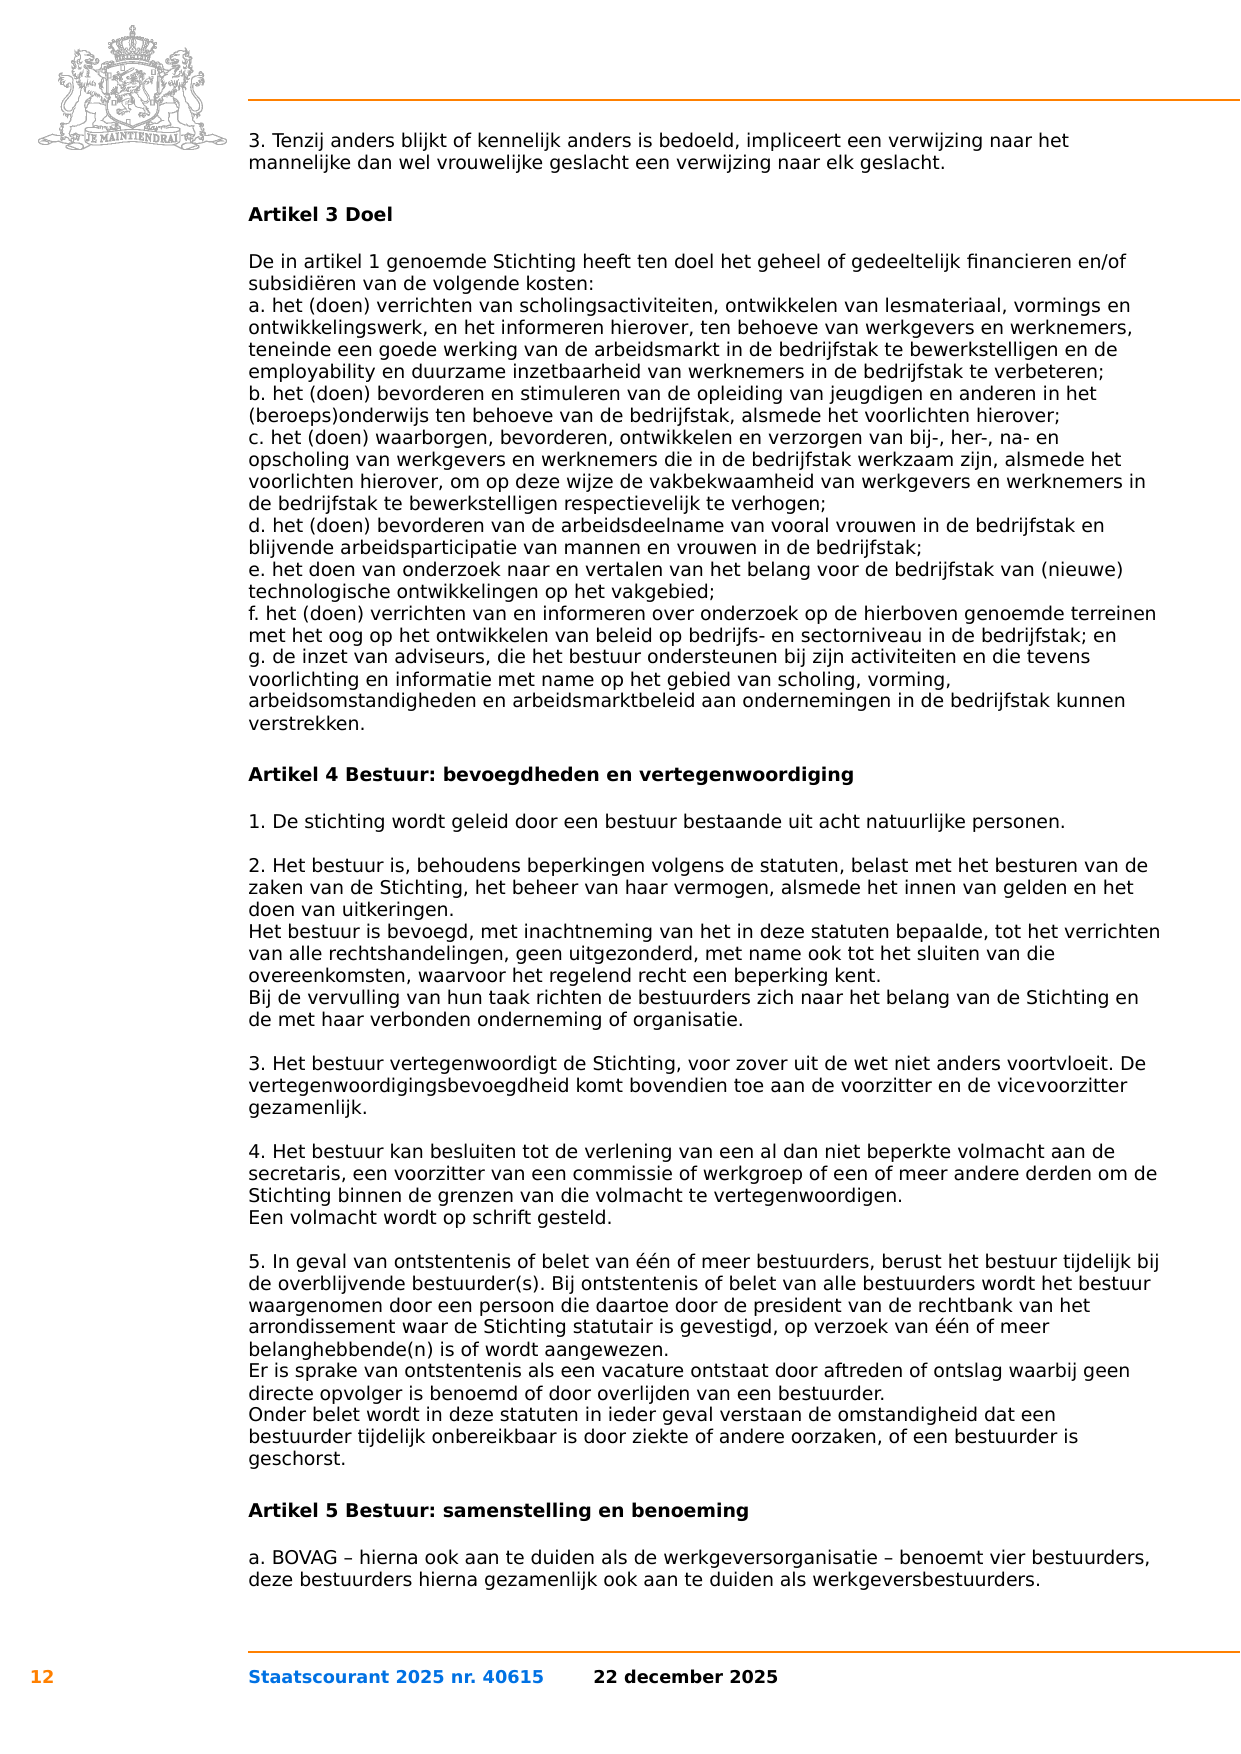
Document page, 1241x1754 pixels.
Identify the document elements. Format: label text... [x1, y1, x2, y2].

text 1. De stichting wordt geleid door een bestuur bestaande uit acht natuurlijke personen. [248, 811, 1163, 833]
text e. het doen van onderzoek naar en vertalen van het belang voor de bedrijfstak van (nieuwe) technologische ontwikkelingen op het vakgebied; [248, 558, 1163, 602]
text Er is sprake van ontstentenis als een vacature ontstaat door aftreden of ontslag waarbij geen directe opvolger is benoemd of door overlijden van een bestuurder. [248, 1360, 1163, 1404]
text 2. Het bestuur is, behoudens beperkingen volgens de statuten, belast met het besturen van de zaken van de Stichting, het beheer van haar vermogen, alsmede het innen van gelden en het doen van uitkeringen. [248, 855, 1163, 921]
text Het bestuur is bevoegd, met inachtneming van het in deze statuten bepaalde, tot het verrichten van alle rechtshandelingen, geen uitgezonderd, met name ook tot het sluiten van die overeenkomsten, waarvoor het regelend recht een beperking kent. [248, 921, 1163, 987]
text De in artikel 1 genoemde Stichting heeft ten doel het geheel of gedeeltelijk financieren en/of subsidiëren van de volgende kosten: [248, 251, 1163, 295]
text 5. In geval van ontstentenis of belet van één of meer bestuurders, berust het bestuur tijdelijk bij de overblijvende bestuurder(s). Bij ontstentenis of belet van alle bestuurders wordt het bestuur waargenomen door een persoon die daartoe door de president van de rechtbank van het arrondissement waar de Stichting statutair is gevestigd, op verzoek van één of meer belanghebbende(n) is of wordt aangewezen. [248, 1251, 1163, 1360]
text a. BOVAG – hierna ook aan te duiden als de werkgeversorganisatie – benoemt vier bestuurders, deze bestuurders hierna gezamenlijk ook aan te duiden als werkgeversbestuurders. [248, 1547, 1163, 1591]
picture [38, 25, 227, 150]
subtitle Artikel 5 Bestuur: samenstelling en benoeming [248, 1500, 1163, 1522]
text g. de inzet van adviseurs, die het bestuur ondersteunen bij zijn activiteiten en die tevens voorlichting en informatie met name op het gebied van scholing, vorming, arbeidsomstandigheden en arbeidsmarktbeleid aan ondernemingen in de bedrijfstak kunnen verstrekken. [248, 646, 1163, 734]
text a. het (doen) verrichten van scholingsactiviteiten, ontwikkelen van lesmateriaal, vormings­ en ontwikkelingswerk, en het informeren hierover, ten behoeve van werkgevers en werknemers, teneinde een goede werking van de arbeidsmarkt in de bedrijfstak te bewerkstelligen en de employability en duurzame inzetbaarheid van werknemers in de bedrijfstak te verbeteren; [248, 295, 1163, 383]
text d. het (doen) bevorderen van de arbeidsdeelname van vooral vrouwen in de bedrijfstak en blijvende arbeidsparticipatie van mannen en vrouwen in de bedrijfstak; [248, 514, 1163, 558]
text c. het (doen) waarborgen, bevorderen, ontwikkelen en verzorgen van bij-, her-, na- en opscholing van werkgevers en werknemers die in de bedrijfstak werkzaam zijn, alsmede het voorlichten hierover, om op deze wijze de vakbekwaamheid van werkgevers en werknemers in de bedrijfstak te bewerkstelligen respectievelijk te verhogen; [248, 427, 1163, 514]
text Onder belet wordt in deze statuten in ieder geval verstaan de omstandigheid dat een bestuurder tijdelijk onbereikbaar is door ziekte of andere oorzaken, of een bestuurder is geschorst. [248, 1404, 1163, 1470]
text 4. Het bestuur kan besluiten tot de verlening van een al dan niet beperkte volmacht aan de secretaris, een voorzitter van een commissie of werkgroep of een of meer andere derden om de Stichting binnen de grenzen van die volmacht te vertegenwoordigen. [248, 1141, 1163, 1207]
subtitle Artikel 4 Bestuur: bevoegdheden en vertegenwoordiging ­ [248, 764, 1163, 786]
text Een volmacht wordt op schrift gesteld. [248, 1207, 1163, 1229]
text b. het (doen) bevorderen en stimuleren van de opleiding van jeugdigen en anderen in het (beroeps)onderwijs ten behoeve van de bedrijfstak, alsmede het voorlichten hierover; [248, 383, 1163, 427]
text 3. Tenzij anders blijkt of kennelijk anders is bedoeld, impliceert een verwijzing naar het mannelijke dan wel vrouwelijke geslacht een verwijzing naar elk geslacht. [248, 130, 1163, 174]
subtitle Artikel 3 Doel [248, 204, 1163, 226]
text f. het (doen) verrichten van en informeren over onderzoek op de hierboven genoemde terreinen met het oog op het ontwikkelen van beleid op bedrijfs- en sectorniveau in de bedrijfstak; en [248, 602, 1163, 646]
text 3. Het bestuur vertegenwoordigt de Stichting, voor zover uit de wet niet anders voortvloeit. De vertegenwoordigingsbevoegdheid komt bovendien toe aan de voorzitter en de vice­voorzitter gezamenlijk. [248, 1053, 1163, 1119]
text Bij de vervulling van hun taak richten de bestuurders zich naar het belang van de Stichting en de met haar verbonden onderneming of organisatie. [248, 987, 1163, 1031]
